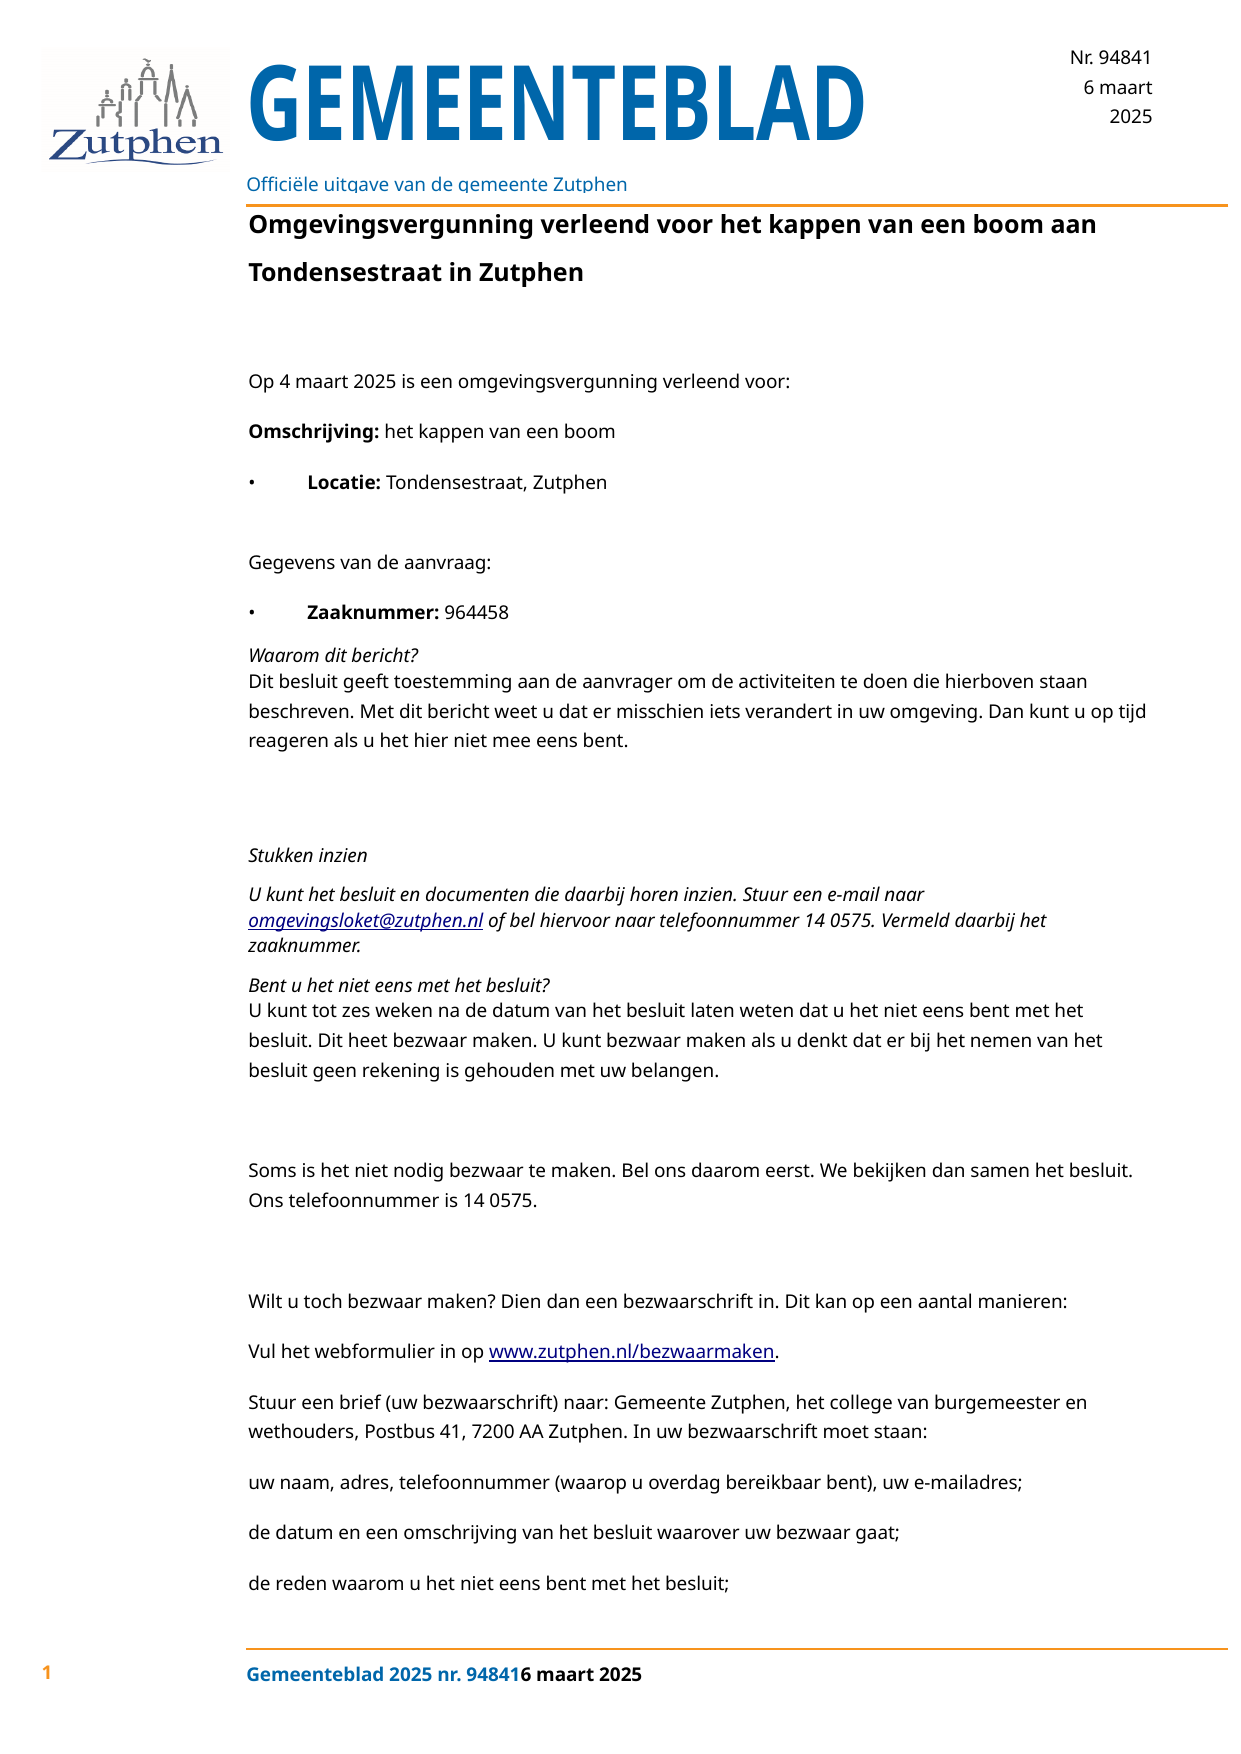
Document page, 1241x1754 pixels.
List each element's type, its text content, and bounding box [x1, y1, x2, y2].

text Omgevingsvergunning verleend voor het kappen van een boom aan Tondensestraat in Zutphen [248, 207, 1152, 288]
list Zaaknummer: 964458 [248, 599, 1152, 625]
text Omschrijving: het kappen van een boom [248, 419, 1152, 444]
text Stukken inzien [248, 842, 1152, 868]
text Vul het webformulier in op www.zutphen.nl/bezwaarmaken. [248, 1338, 1152, 1364]
picture [41, 47, 231, 172]
text Soms is het niet nodig bezwaar te maken. Bel ons daarom eerst. We bekijken dan samen het besluit. Ons telefoonnummer is 14 0575. [248, 1158, 1152, 1213]
text de reden waarom u het niet eens bent met het besluit; [248, 1570, 1152, 1596]
list Locatie: Tondensestraat, Zutphen [248, 469, 1152, 495]
text U kunt het besluit en documenten die daarbij horen inzien. Stuur een e-mail naar omgevingsloket@zutphen.nl of bel hiervoor naar telefoonnummer 14 0575. Vermeld daarbij het zaaknummer. [248, 881, 1152, 958]
text U kunt tot zes weken na de datum van het besluit laten weten dat u het niet eens bent met het besluit. Dit heet bezwaar maken. U kunt bezwaar maken als u denkt dat er bij het nemen van het besluit geen rekening is gehouden met uw belangen. [248, 998, 1152, 1083]
text Op 4 maart 2025 is een omgevingsvergunning verleend voor: [248, 368, 1152, 394]
text Gegevens van de aanvraag: [248, 549, 1152, 575]
text Waarom dit bericht? [248, 643, 1152, 668]
text uw naam, adres, telefoonnummer (waarop u overdag bereikbaar bent), uw e-mailadres; [248, 1469, 1152, 1495]
text Dit besluit geeft toestemming aan de aanvrager om de activiteiten te doen die hierboven staan beschreven. Met dit bericht weet u dat er misschien iets verandert in uw omgeving. Dan kunt u op tijd reageren als u het hier niet mee eens bent. [248, 668, 1152, 753]
text de datum en een omschrijving van het besluit waarover uw bezwaar gaat; [248, 1519, 1152, 1545]
text Bent u het niet eens met het besluit? [248, 972, 1152, 998]
text Stuur een brief (uw bezwaarschrift) naar: Gemeente Zutphen, het college van burgemeester en wethouders, Postbus 41, 7200 AA Zutphen. In uw bezwaarschrift moet staan: [248, 1389, 1152, 1444]
text Wilt u toch bezwaar maken? Dien dan een bezwaarschrift in. Dit kan op een aantal manieren: [248, 1288, 1152, 1314]
